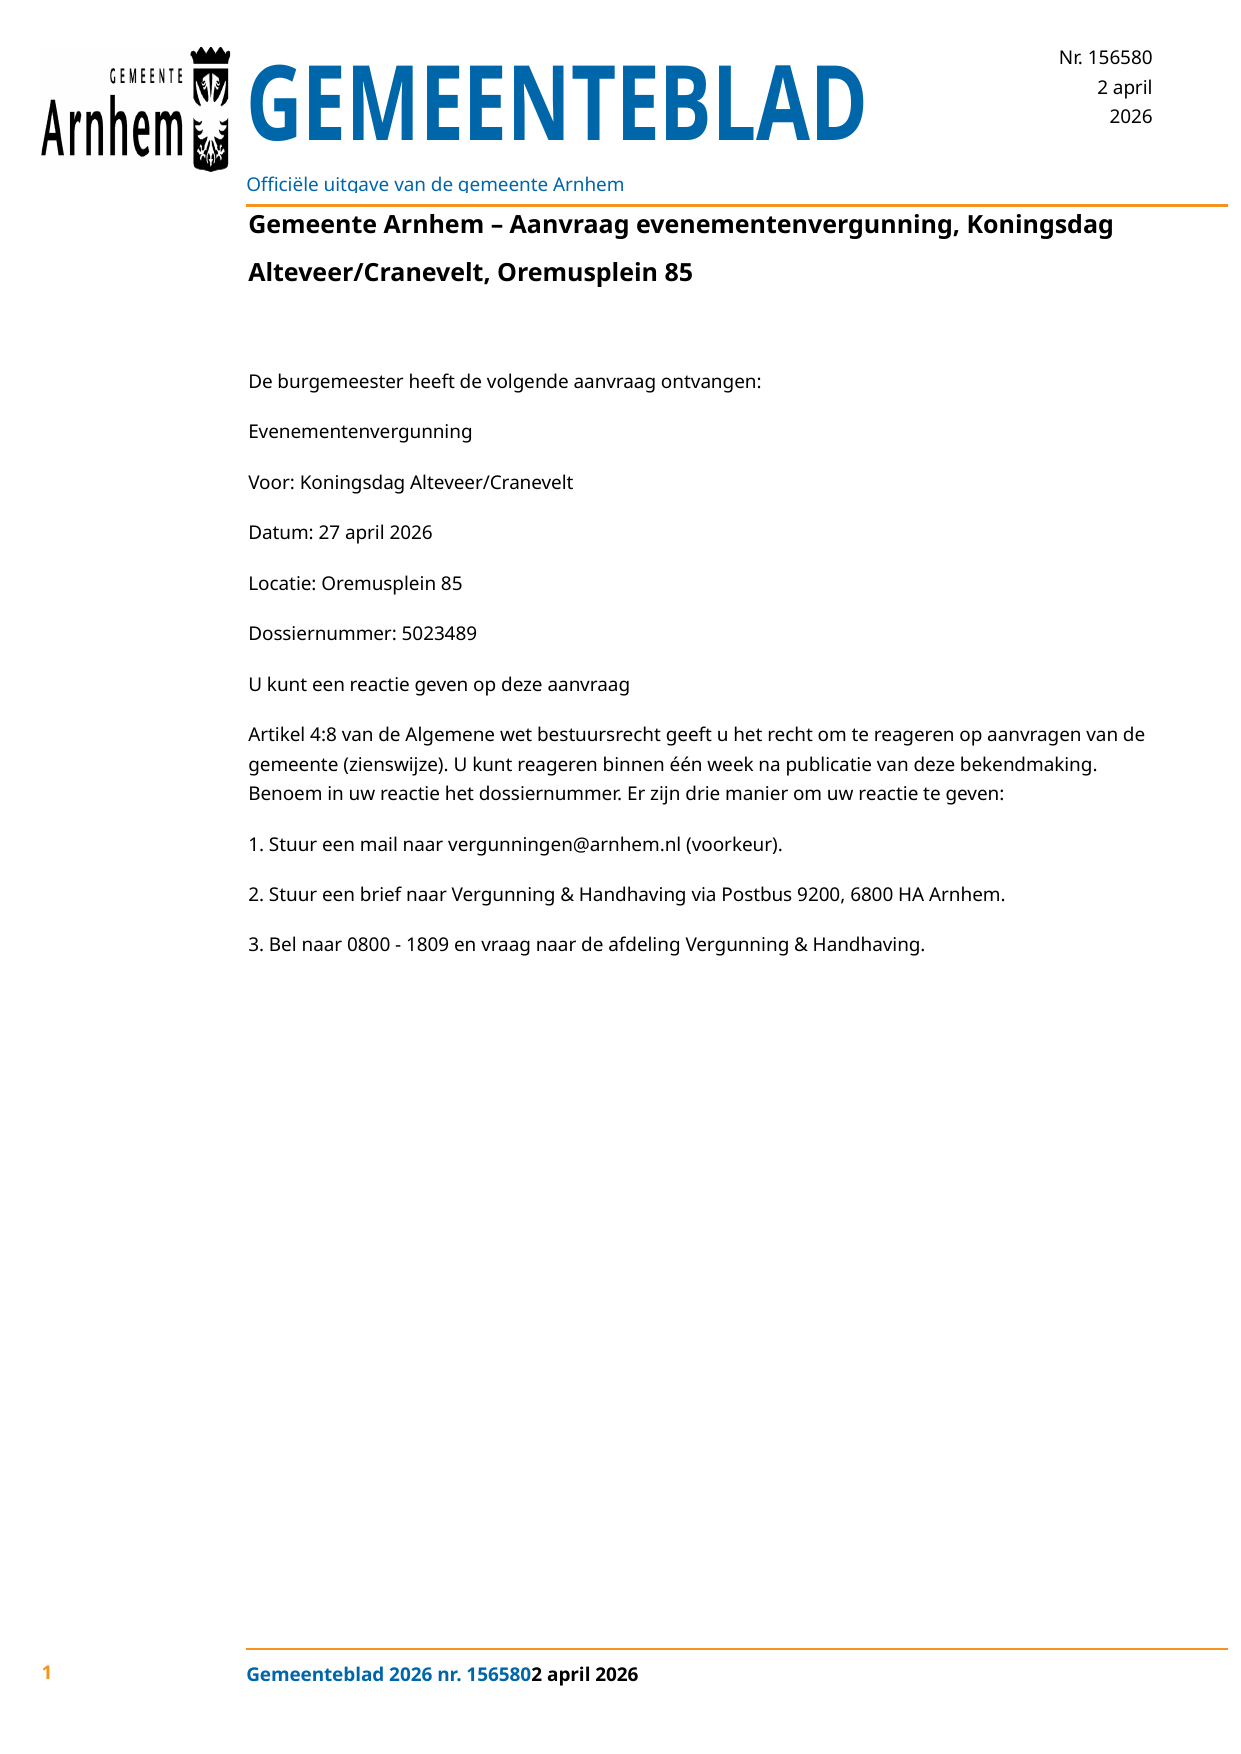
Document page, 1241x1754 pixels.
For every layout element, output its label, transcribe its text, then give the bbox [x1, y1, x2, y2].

text 1. Stuur een mail naar vergunningen@arnhem.nl (voorkeur). [248, 831, 1152, 857]
text U kunt een reactie geven op deze aanvraag [248, 671, 1152, 697]
text Evenementenvergunning [248, 419, 1152, 444]
picture [41, 47, 231, 172]
text 2. Stuur een brief naar Vergunning & Handhaving via Postbus 9200, 6800 HA Arnhem. [248, 881, 1152, 907]
text Datum: 27 april 2026 [248, 519, 1152, 545]
text Dossiernummer: 5023489 [248, 620, 1152, 646]
text De burgemeester heeft de volgende aanvraag ontvangen: [248, 368, 1152, 394]
text Voor: Koningsdag Alteveer/Cranevelt [248, 469, 1152, 495]
text Gemeente Arnhem – Aanvraag evenementenvergunning, Koningsdag Alteveer/Cranevelt, Oremusplein 85 [248, 207, 1152, 288]
text Artikel 4:8 van de Algemene wet bestuursrecht geeft u het recht om te reageren op aanvragen van de gemeente (zienswijze). U kunt reageren binnen één week na publicatie van deze bekendmaking. Benoem in uw reactie het dossiernummer. Er zijn drie manier om uw reactie te geven: [248, 721, 1152, 806]
text 3. Bel naar 0800 - 1809 en vraag naar de afdeling Vergunning & Handhaving. [248, 932, 1152, 957]
text Locatie: Oremusplein 85 [248, 570, 1152, 596]
